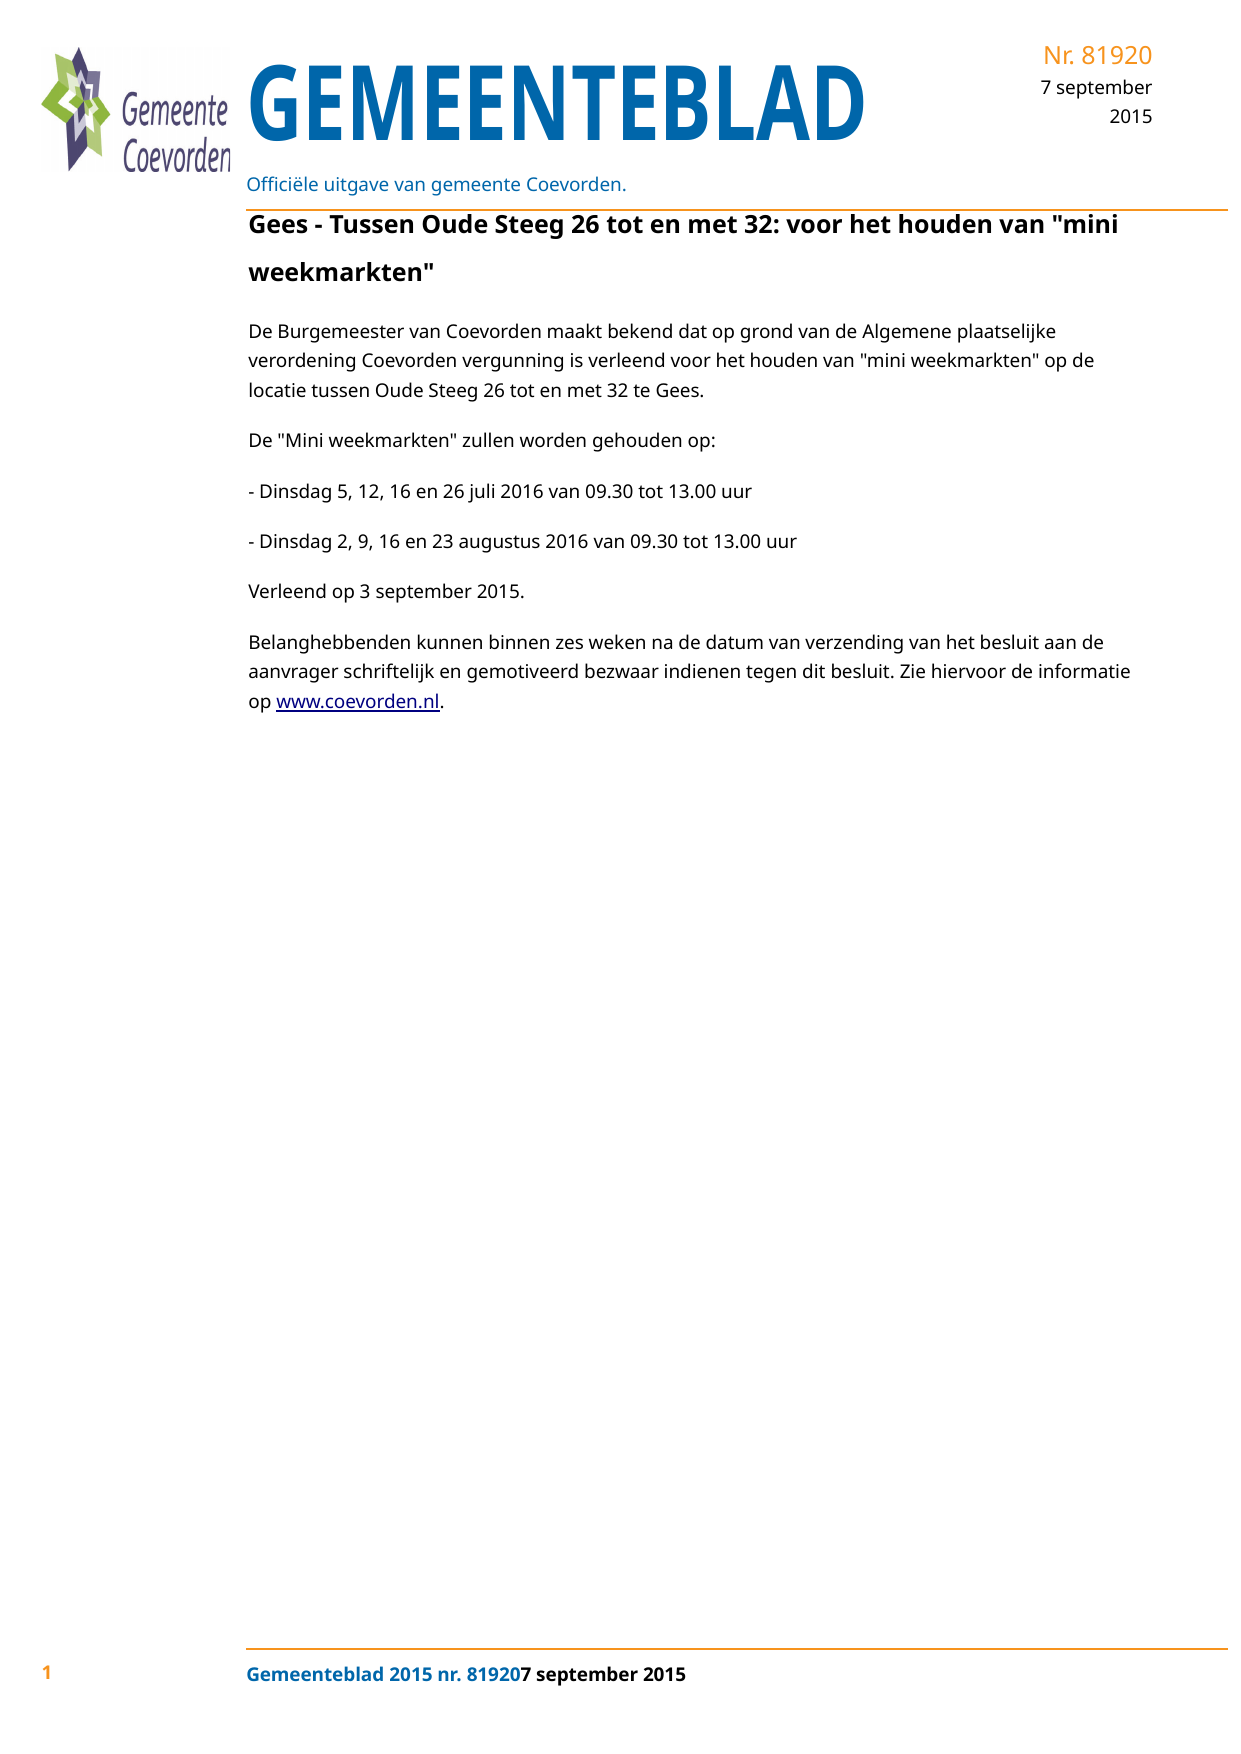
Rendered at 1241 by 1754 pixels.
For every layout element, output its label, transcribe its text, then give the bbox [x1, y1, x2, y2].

text Belanghebbenden kunnen binnen zes weken na de datum van verzending van het besluit aan de aanvrager schriftelijk en gemotiveerd bezwaar indienen tegen dit besluit. Zie hiervoor de informatie op www.coevorden.nl. [248, 629, 1152, 714]
picture [41, 47, 231, 172]
text De "Mini weekmarkten" zullen worden gehouden op: [248, 427, 1152, 453]
text De Burgemeester van Coevorden maakt bekend dat op grond van de Algemene plaatselijke verordening Coevorden vergunning is verleend voor het houden van "mini weekmarkten" op de locatie tussen Oude Steeg 26 tot en met 32 te Gees. [248, 318, 1152, 403]
text Verleend op 3 september 2015. [248, 579, 1152, 604]
text - Dinsdag 5, 12, 16 en 26 juli 2016 van 09.30 tot 13.00 uur [248, 478, 1152, 504]
text Gees - Tussen Oude Steeg 26 tot en met 32: voor het houden van "mini weekmarkten" [248, 211, 1152, 288]
text - Dinsdag 2, 9, 16 en 23 augustus 2016 van 09.30 tot 13.00 uur [248, 528, 1152, 554]
